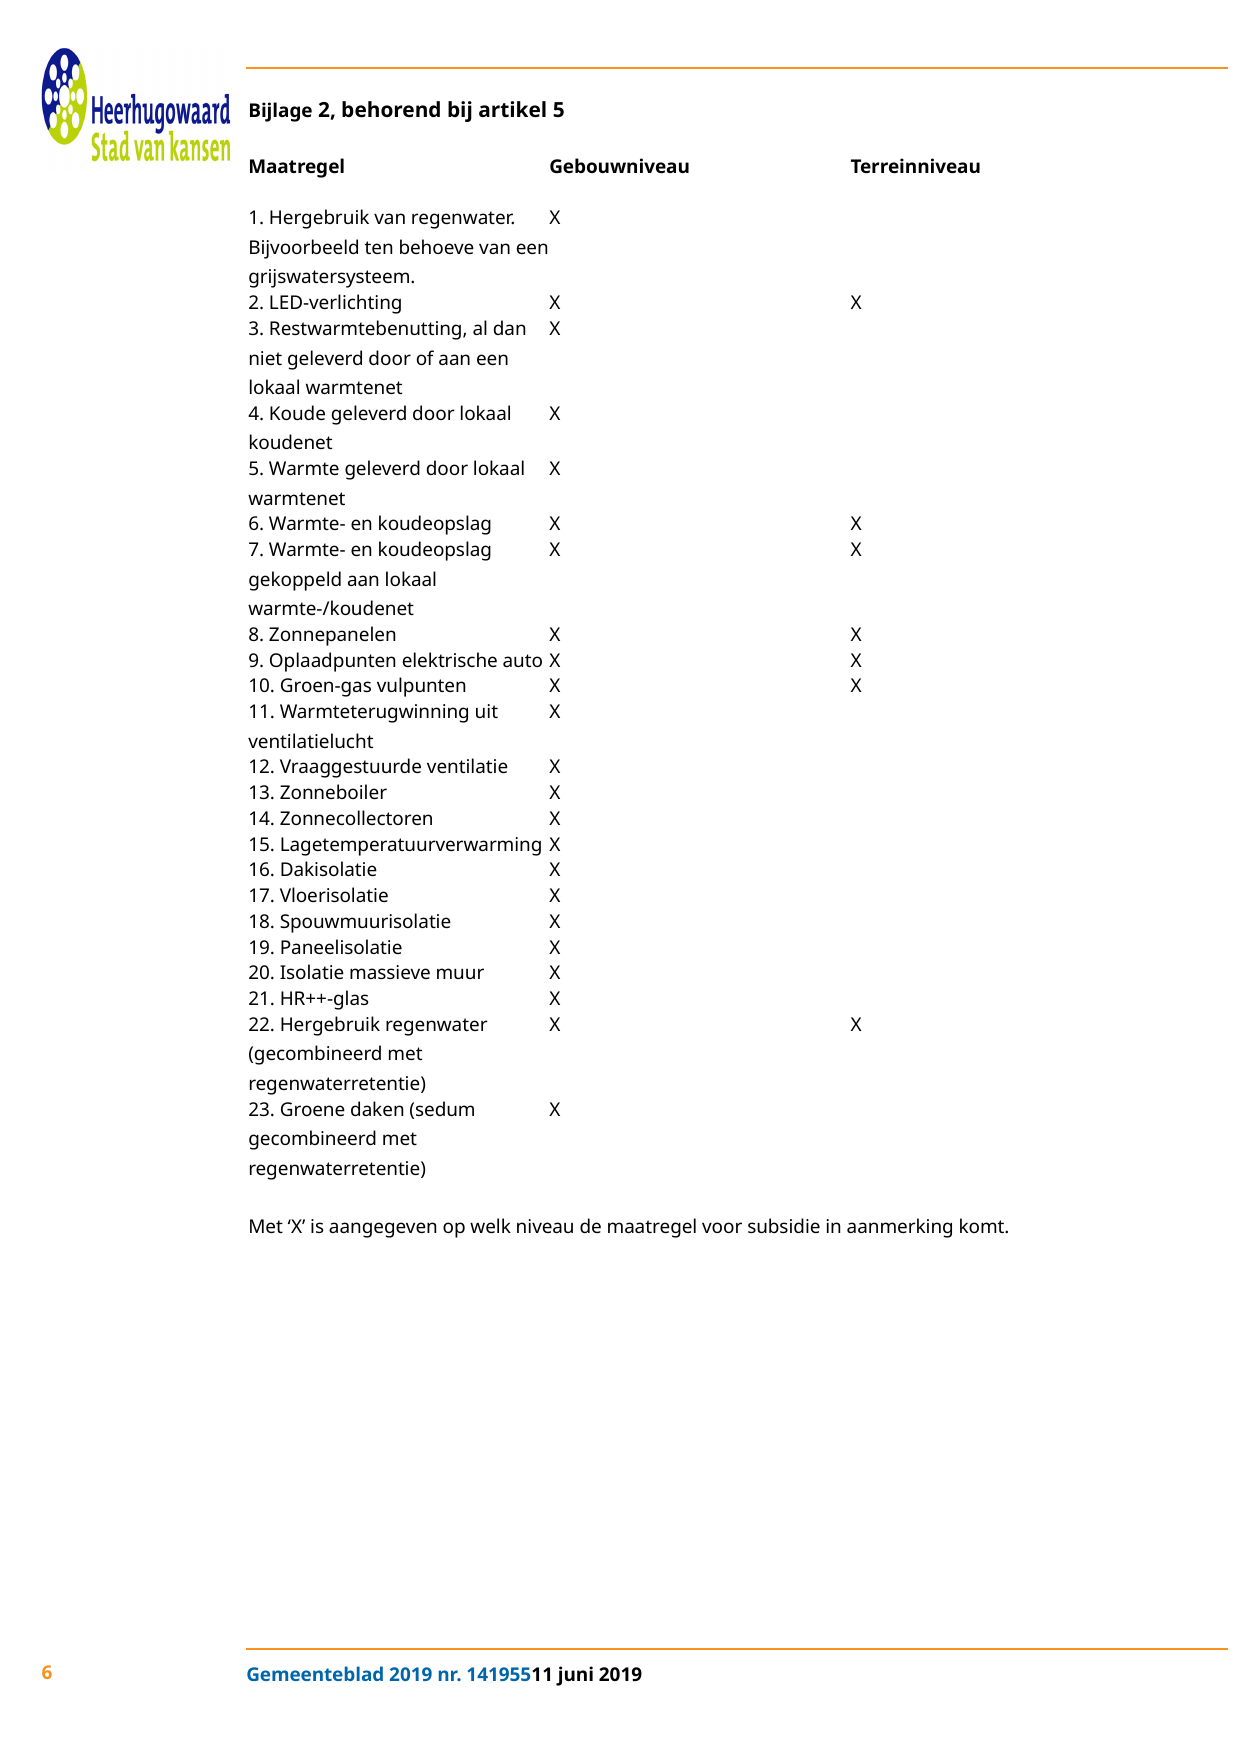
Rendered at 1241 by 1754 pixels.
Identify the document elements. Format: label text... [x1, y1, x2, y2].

table_cell X [549, 205, 850, 289]
table_cell X [549, 699, 850, 754]
table_cell [850, 1096, 1152, 1181]
table_cell 2. LED-verlichting [248, 289, 549, 315]
table_cell 18. Spouwmuurisolatie [248, 908, 549, 934]
table_cell [850, 400, 1152, 455]
table_cell [850, 780, 1152, 805]
table_cell [850, 934, 1152, 959]
table_cell 3. Restwarmtebenutting, al dan niet geleverd door of aan een lokaal warmtenet [248, 315, 549, 400]
table_cell X [549, 455, 850, 511]
table_cell X [850, 621, 1152, 647]
table_cell X [850, 673, 1152, 698]
table_cell [850, 908, 1152, 934]
table_cell 9. Oplaadpunten elektrische auto [248, 647, 549, 673]
table_cell 13. Zonneboiler [248, 780, 549, 805]
table_cell X [549, 754, 850, 779]
table_cell X [549, 780, 850, 805]
text Met ‘X’ is aangegeven op welk niveau de maatregel voor subsidie in aanmerking komt. [248, 1214, 1152, 1239]
table_cell X [549, 934, 850, 959]
table_cell [850, 699, 1152, 754]
table_cell X [850, 536, 1152, 621]
table_cell X [549, 536, 850, 621]
table_cell [850, 960, 1152, 985]
table_cell X [850, 647, 1152, 673]
table_cell X [549, 1096, 850, 1181]
table_cell X [549, 1011, 850, 1096]
table_cell X [549, 831, 850, 857]
table_cell X [549, 985, 850, 1011]
table_cell X [549, 400, 850, 455]
table_cell [850, 883, 1152, 908]
table_cell X [549, 511, 850, 536]
table_cell 22. Hergebruik regenwater (gecombineerd met regenwaterretentie) [248, 1011, 549, 1096]
table_cell [248, 179, 549, 204]
text Bijlage 2, behorend bij artikel 5 [248, 95, 1152, 123]
table_header Gebouwniveau [549, 153, 850, 179]
table_cell X [549, 883, 850, 908]
table_cell [850, 831, 1152, 857]
table_cell X [549, 673, 850, 698]
table_cell 11. Warmteterugwinning uit ventilatielucht [248, 699, 549, 754]
table_cell [549, 179, 850, 204]
table_cell 15. Lagetemperatuurverwarming [248, 831, 549, 857]
table_header Terreinniveau [850, 153, 1152, 179]
table_cell 23. Groene daken (sedum gecombineerd met regenwaterretentie) [248, 1096, 549, 1181]
table_cell X [549, 289, 850, 315]
table_cell 19. Paneelisolatie [248, 934, 549, 959]
table_cell X [549, 857, 850, 882]
table_cell [850, 805, 1152, 831]
table_cell 6. Warmte- en koudeopslag [248, 511, 549, 536]
table_cell 8. Zonnepanelen [248, 621, 549, 647]
table_cell [850, 455, 1152, 511]
table_cell 21. HR++-glas [248, 985, 549, 1011]
table_cell 5. Warmte geleverd door lokaal warmtenet [248, 455, 549, 511]
table_cell X [549, 805, 850, 831]
table_cell X [549, 621, 850, 647]
table_cell [850, 315, 1152, 400]
table_cell [850, 857, 1152, 882]
table_cell X [549, 315, 850, 400]
table_cell 4. Koude geleverd door lokaal koudenet [248, 400, 549, 455]
table_cell X [850, 1011, 1152, 1096]
table_header Maatregel [248, 153, 549, 179]
table_cell [850, 985, 1152, 1011]
table_cell 14. Zonnecollectoren [248, 805, 549, 831]
table_cell 16. Dakisolatie [248, 857, 549, 882]
table_cell 12. Vraaggestuurde ventilatie [248, 754, 549, 779]
table_cell 17. Vloerisolatie [248, 883, 549, 908]
table_cell X [850, 289, 1152, 315]
table_cell [850, 179, 1152, 204]
table_cell X [549, 908, 850, 934]
table_cell [850, 205, 1152, 289]
table_cell 1. Hergebruik van regenwater. Bijvoorbeeld ten behoeve van een grijswatersysteem. [248, 205, 549, 289]
picture [41, 47, 231, 172]
table_cell X [549, 960, 850, 985]
table_cell [850, 754, 1152, 779]
table_cell X [549, 647, 850, 673]
table_cell 20. Isolatie massieve muur [248, 960, 549, 985]
table_cell 7. Warmte- en koudeopslag gekoppeld aan lokaal warmte-/koudenet [248, 536, 549, 621]
table_cell 10. Groen-gas vulpunten [248, 673, 549, 698]
table_cell X [850, 511, 1152, 536]
